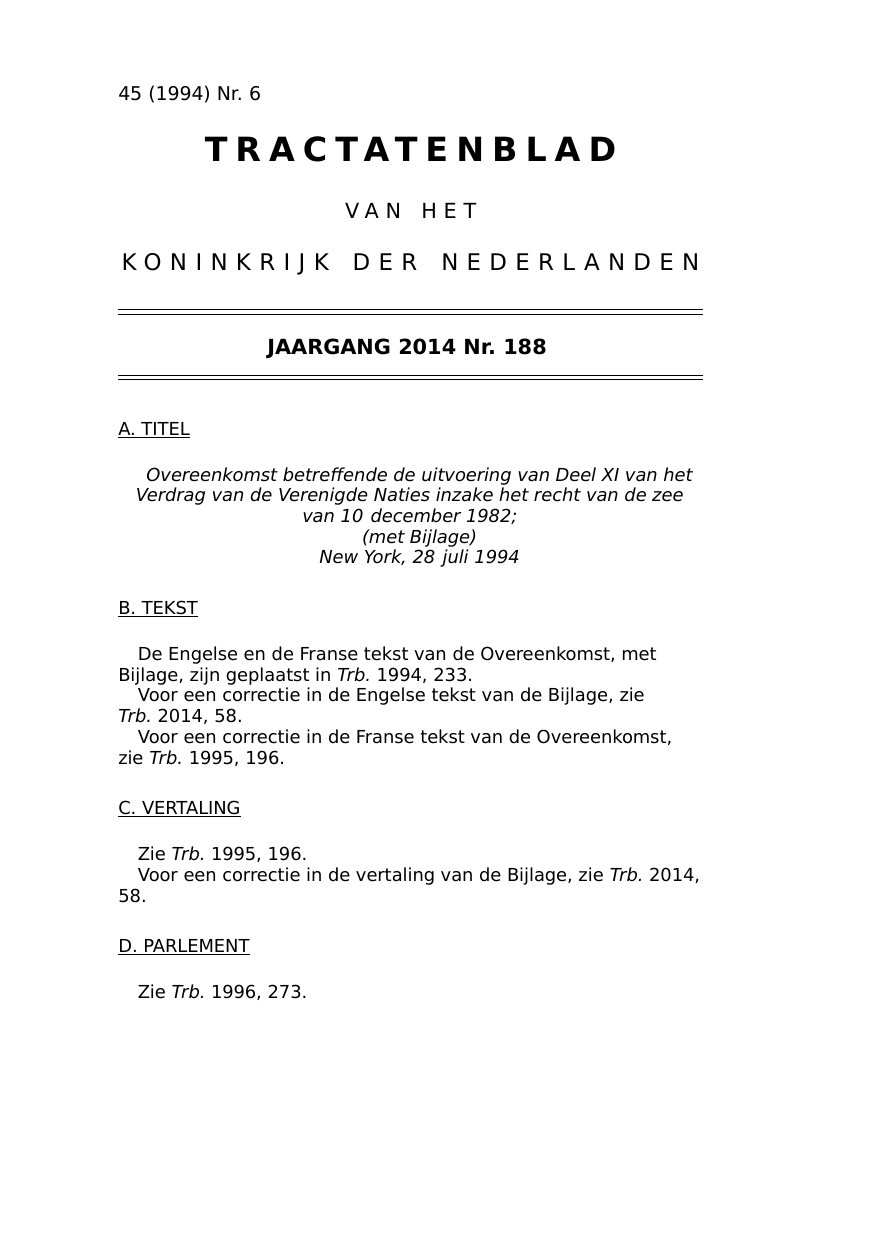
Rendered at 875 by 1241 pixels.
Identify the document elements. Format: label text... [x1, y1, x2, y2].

text Zie Trb. 1996, 273. [118, 982, 703, 1003]
text Voor een correctie in de Engelse tekst van de Bijlage, zie Trb. 2014, 58. [118, 685, 703, 727]
text TRACTATENBLAD [118, 130, 703, 169]
text (met Bijlage) [118, 527, 703, 547]
text Overeenkomst betreffende de uitvoering van Deel XI van het Verdrag van de Verenigde Naties inzake het recht van de zee van 10 december 1982; [118, 464, 703, 527]
subtitle B. TEKST [118, 598, 703, 619]
text Zie Trb. 1995, 196. [118, 844, 703, 865]
text Voor een correctie in de Franse tekst van de Overeenkomst, zie Trb. 1995, 196. [118, 727, 703, 768]
subtitle D. PARLEMENT [118, 936, 703, 957]
text 45 (1994) Nr. 6 [118, 83, 703, 105]
text De Engelse en de Franse tekst van de Overeenkomst, met Bijlage, zijn geplaatst in Trb. 1994, 233. [118, 644, 703, 685]
text JAARGANG 2014 Nr. 188 [118, 335, 703, 359]
subtitle A. TITEL [118, 419, 703, 439]
text New York, 28 juli 1994 [118, 547, 703, 568]
text Voor een correctie in de vertaling van de Bijlage, zie Trb. 2014, 58. [118, 865, 703, 906]
text KONINKRIJK DER NEDERLANDEN [118, 249, 703, 276]
text VAN HET [118, 199, 703, 223]
subtitle C. VERTALING [118, 798, 703, 819]
